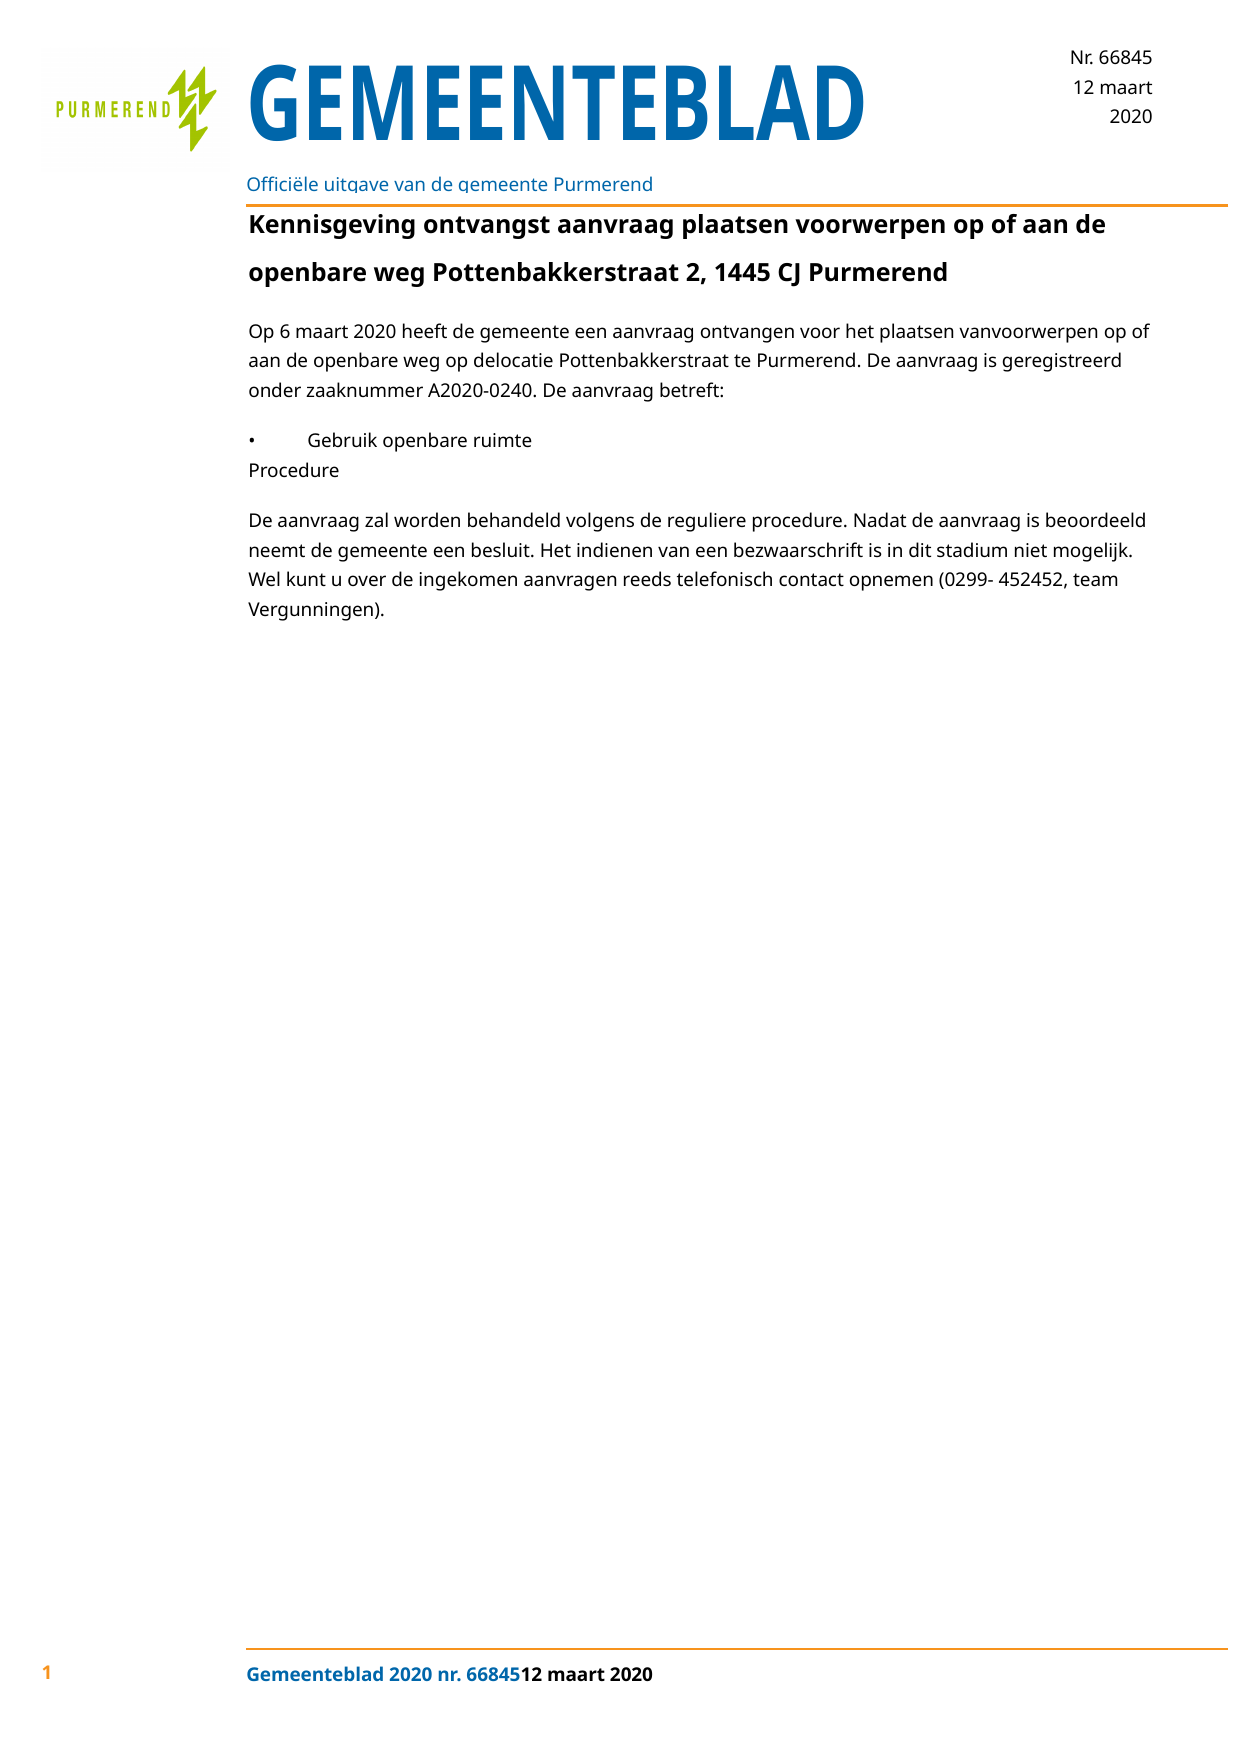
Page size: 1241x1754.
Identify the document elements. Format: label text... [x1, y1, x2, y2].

text Op 6 maart 2020 heeft de gemeente een aanvraag ontvangen voor het plaatsen vanvoorwerpen op of aan de openbare weg op delocatie Pottenbakkerstraat te Purmerend. De aanvraag is geregistreerd onder zaaknummer A2020-0240. De aanvraag betreft: [248, 318, 1152, 403]
list Gebruik openbare ruimte [248, 427, 1152, 453]
text Kennisgeving ontvangst aanvraag plaatsen voorwerpen op of aan de openbare weg Pottenbakkerstraat 2, 1445 CJ Purmerend [248, 207, 1152, 288]
picture [41, 47, 231, 172]
text De aanvraag zal worden behandeld volgens de reguliere procedure. Nadat de aanvraag is beoordeeld neemt de gemeente een besluit. Het indienen van een bezwaarschrift is in dit stadium niet mogelijk. Wel kunt u over de ingekomen aanvragen reeds telefonisch contact opnemen (0299- 452452, team Vergunningen). [248, 507, 1152, 622]
text Procedure [248, 457, 1152, 483]
